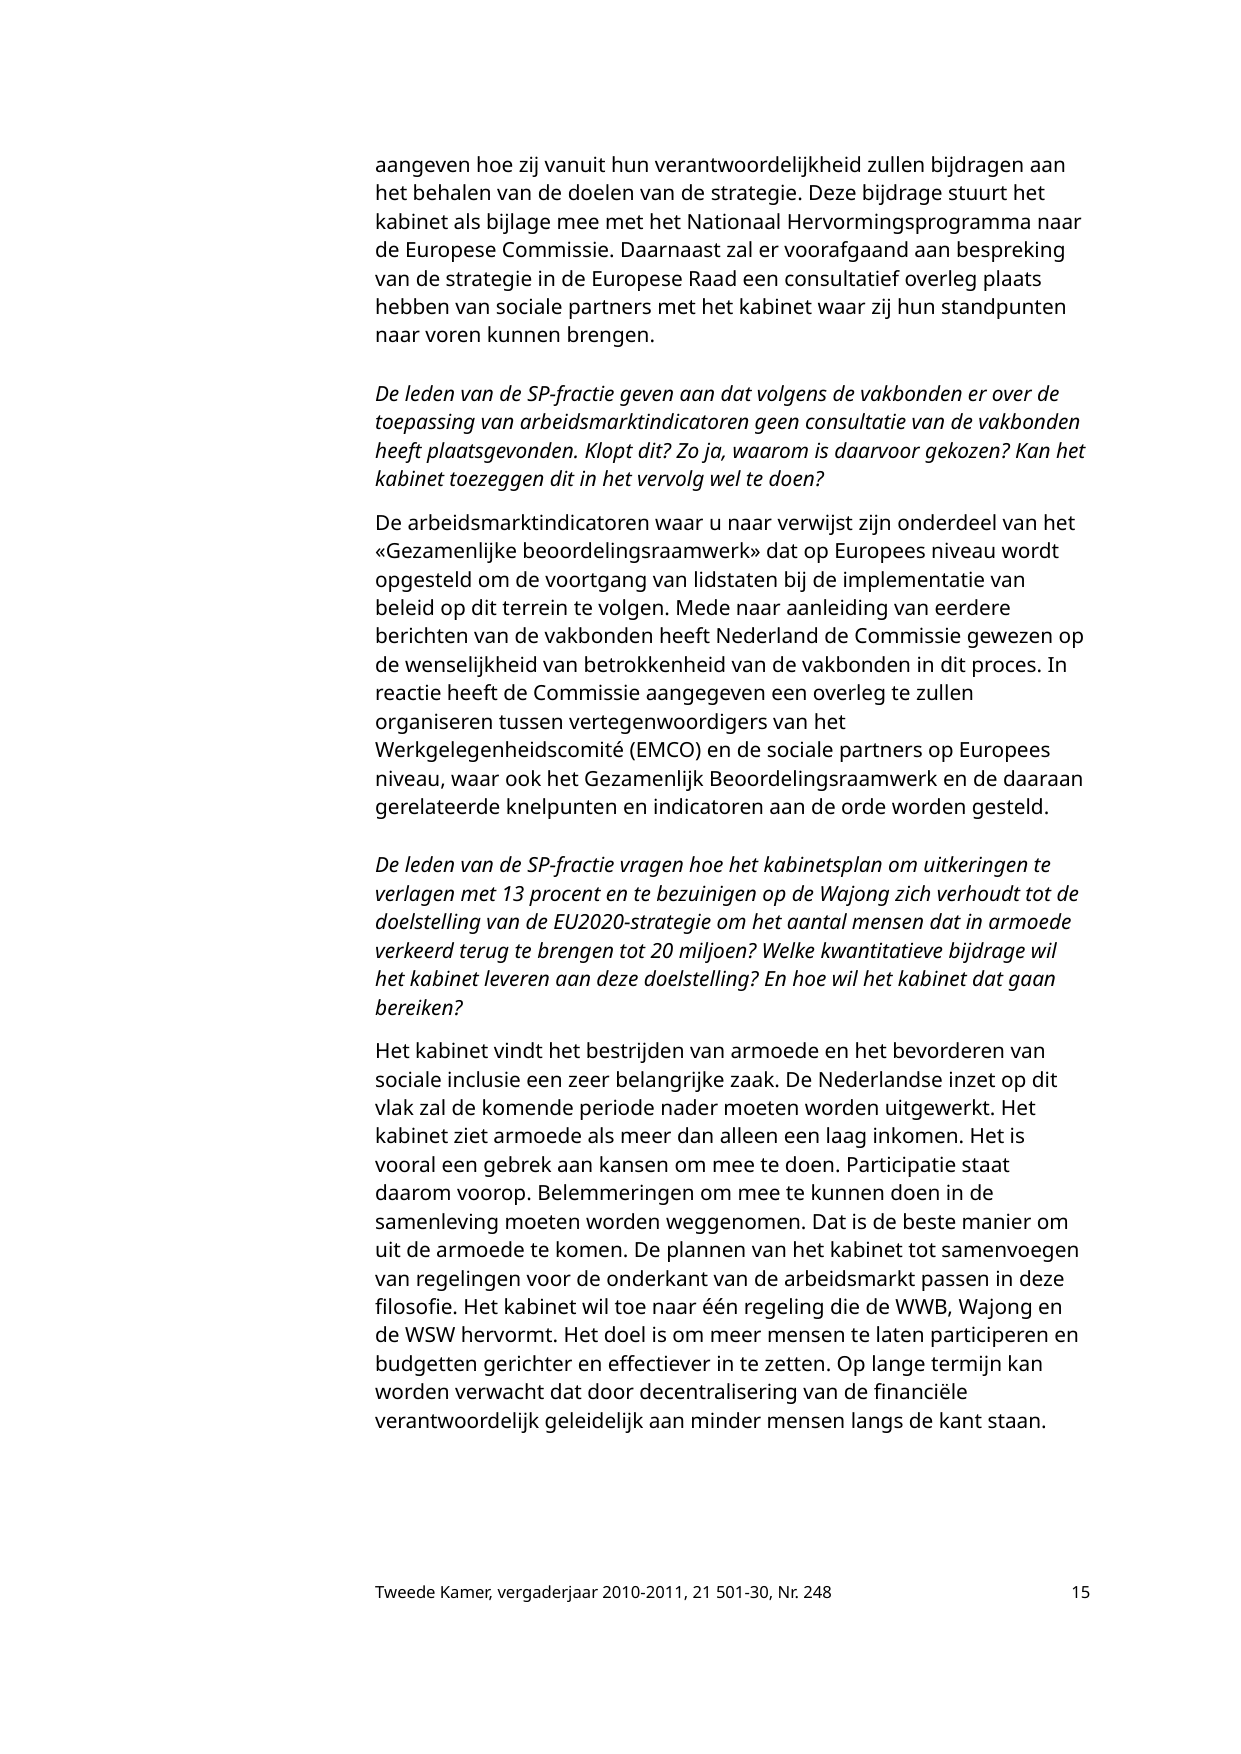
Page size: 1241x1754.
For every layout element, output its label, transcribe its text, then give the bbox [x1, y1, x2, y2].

text aangeven hoe zij vanuit hun verantwoordelijkheid zullen bijdragen aan het behalen van de doelen van de strategie. Deze bijdrage stuurt het kabinet als bijlage mee met het Nationaal Hervormingsprogramma naar de Europese Commissie. Daarnaast zal er voorafgaand aan bespreking van de strategie in de Europese Raad een consultatief overleg plaats hebben van sociale partners met het kabinet waar zij hun standpunten naar voren kunnen brengen. [375, 150, 1090, 349]
text De arbeidsmarktindicatoren waar u naar verwijst zijn onderdeel van het «Gezamenlijke beoordelingsraamwerk» dat op Europees niveau wordt opgesteld om de voortgang van lidstaten bij de implementatie van beleid op dit terrein te volgen. Mede naar aanleiding van eerdere berichten van de vakbonden heeft Nederland de Commissie gewezen op de wenselijkheid van betrokkenheid van de vakbonden in dit proces. In reactie heeft de Commissie aangegeven een overleg te zullen organiseren tussen vertegenwoordigers van het Werkgelegenheidscomité (EMCO) en de sociale partners op Europees niveau, waar ook het Gezamenlijk Beoordelingsraamwerk en de daaraan gerelateerde knelpunten en indicatoren aan de orde worden gesteld. [375, 508, 1090, 821]
text De leden van de SP-fractie vragen hoe het kabinetsplan om uitkeringen te verlagen met 13 procent en te bezuinigen op de Wajong zich verhoudt tot de doelstelling van de EU2020-strategie om het aantal mensen dat in armoede verkeerd terug te brengen tot 20 miljoen? Welke kwantitatieve bijdrage wil het kabinet leveren aan deze doelstelling? En hoe wil het kabinet dat gaan bereiken? [375, 851, 1090, 1021]
text Het kabinet vindt het bestrijden van armoede en het bevorderen van sociale inclusie een zeer belangrijke zaak. De Nederlandse inzet op dit vlak zal de komende periode nader moeten worden uitgewerkt. Het kabinet ziet armoede als meer dan alleen een laag inkomen. Het is vooral een gebrek aan kansen om mee te doen. Participatie staat daarom voorop. Belemmeringen om mee te kunnen doen in de samenleving moeten worden weggenomen. Dat is de beste manier om uit de armoede te komen. De plannen van het kabinet tot samenvoegen van regelingen voor de onderkant van de arbeidsmarkt passen in deze filosofie. Het kabinet wil toe naar één regeling die de WWB, Wajong en de WSW hervormt. Het doel is om meer mensen te laten participeren en budgetten gerichter en effectiever in te zetten. Op lange termijn kan worden verwacht dat door decentralisering van de financiële verantwoordelijk geleidelijk aan minder mensen langs de kant staan. [375, 1036, 1090, 1434]
text De leden van de SP-fractie geven aan dat volgens de vakbonden er over de toepassing van arbeidsmarktindicatoren geen consultatie van de vakbonden heeft plaatsgevonden. Klopt dit? Zo ja, waarom is daarvoor gekozen? Kan het kabinet toezeggen dit in het vervolg wel te doen? [375, 379, 1090, 493]
